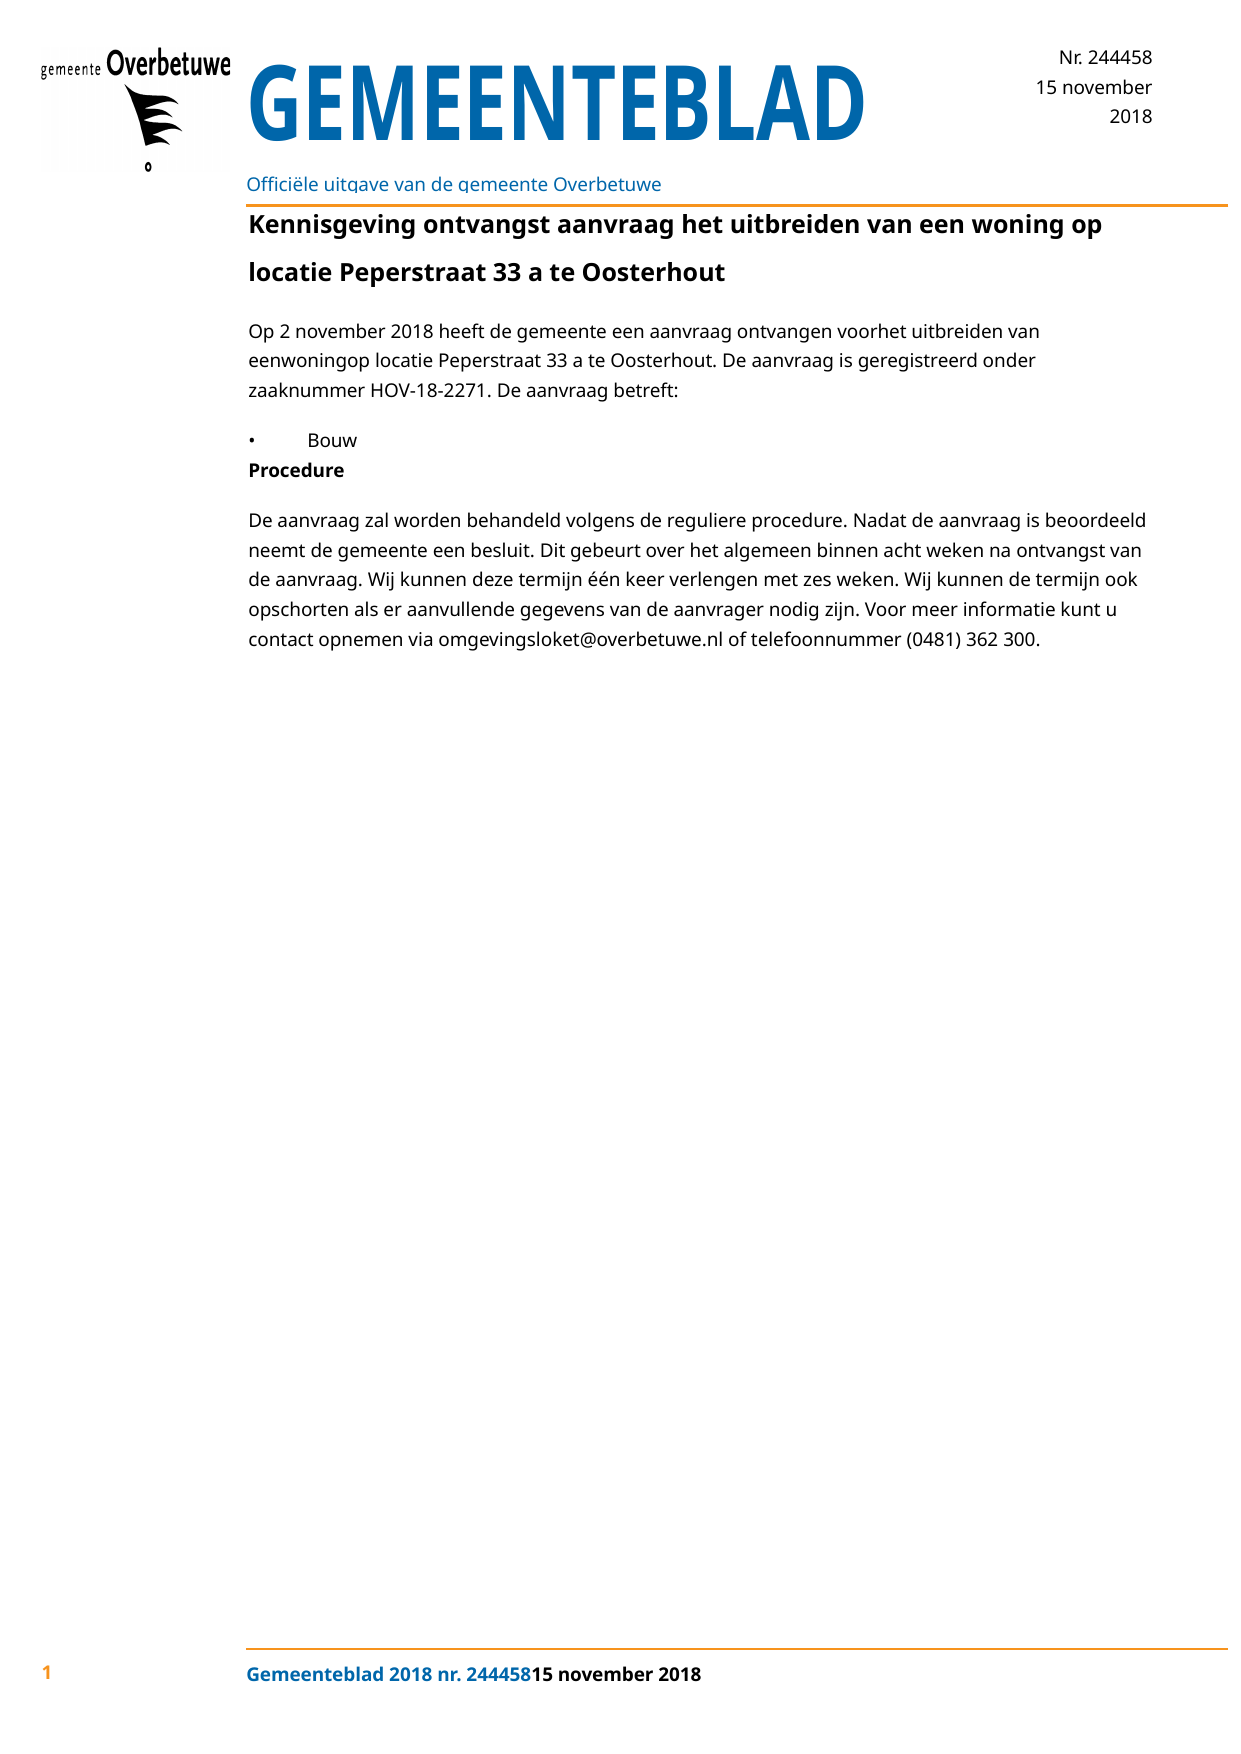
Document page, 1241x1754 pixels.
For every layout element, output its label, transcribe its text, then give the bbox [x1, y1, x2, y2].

text Op 2 november 2018 heeft de gemeente een aanvraag ontvangen voorhet uitbreiden van eenwoningop locatie Peperstraat 33 a te Oosterhout. De aanvraag is geregistreerd onder zaaknummer HOV-18-2271. De aanvraag betreft: [248, 318, 1152, 403]
list Bouw [248, 427, 1152, 453]
text Kennisgeving ontvangst aanvraag het uitbreiden van een woning op locatie Peperstraat 33 a te Oosterhout [248, 207, 1152, 288]
text Procedure [248, 457, 1152, 483]
text De aanvraag zal worden behandeld volgens de reguliere procedure. Nadat de aanvraag is beoordeeld neemt de gemeente een besluit. Dit gebeurt over het algemeen binnen acht weken na ontvangst van de aanvraag. Wij kunnen deze termijn één keer verlengen met zes weken. Wij kunnen de termijn ook opschorten als er aanvullende gegevens van de aanvrager nodig zijn. Voor meer informatie kunt u contact opnemen via omgevingsloket@overbetuwe.nl of telefoonnummer (0481) 362 300. [248, 507, 1152, 652]
picture [41, 47, 231, 172]
